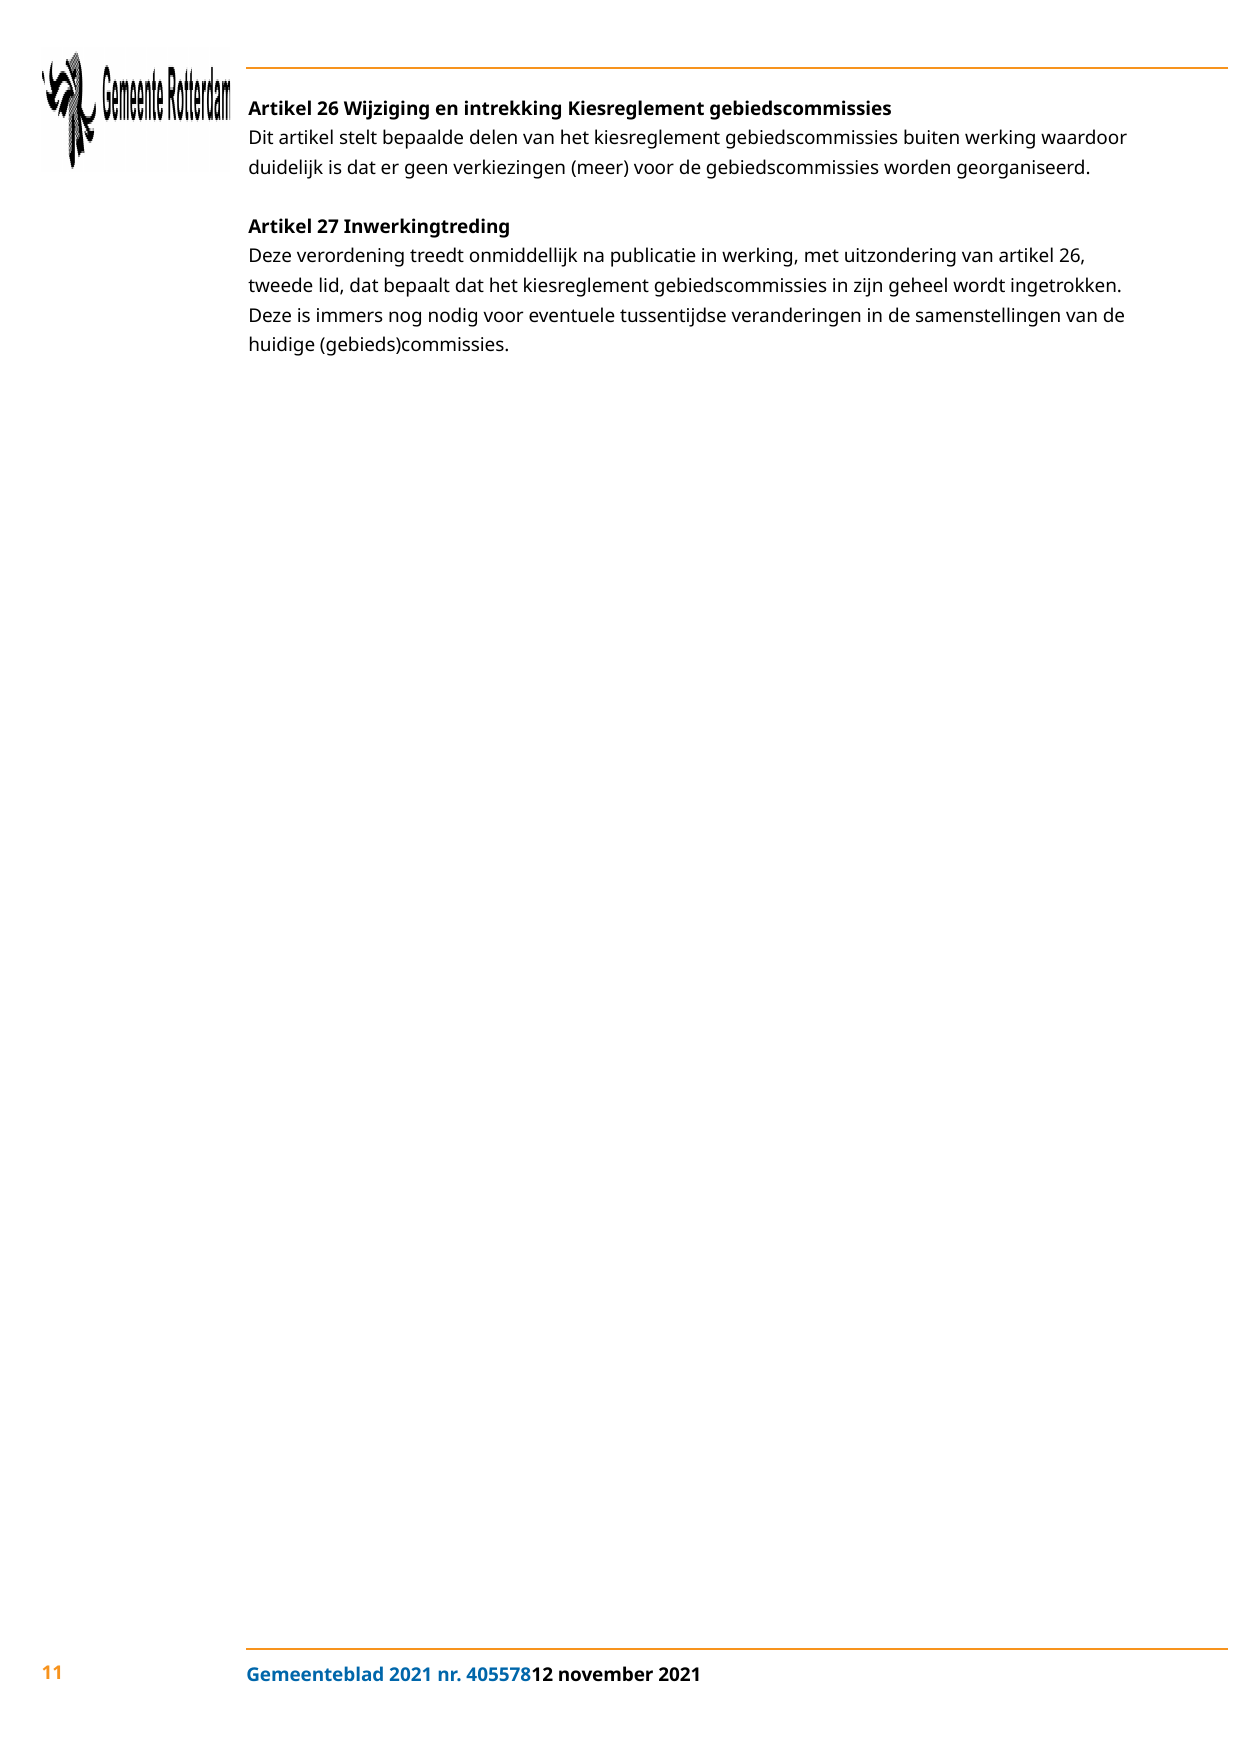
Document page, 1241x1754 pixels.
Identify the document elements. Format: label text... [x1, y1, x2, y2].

text Artikel 26 Wijziging en intrekking Kiesreglement gebiedscommissies [248, 95, 1152, 121]
text Dit artikel stelt bepaalde delen van het kiesreglement gebiedscommissies buiten werking waardoor duidelijk is dat er geen verkiezingen (meer) voor de gebiedscommissies worden georganiseerd. [248, 124, 1152, 180]
picture [41, 47, 231, 172]
text Deze verordening treedt onmiddellijk na publicatie in werking, met uitzondering van artikel 26, tweede lid, dat bepaalt dat het kiesreglement gebiedscommissies in zijn geheel wordt ingetrokken. Deze is immers nog nodig voor eventuele tussentijdse veranderingen in de samenstellingen van de huidige (gebieds)commissies. [248, 243, 1152, 357]
text Artikel 27 Inwerkingtreding [248, 213, 1152, 239]
